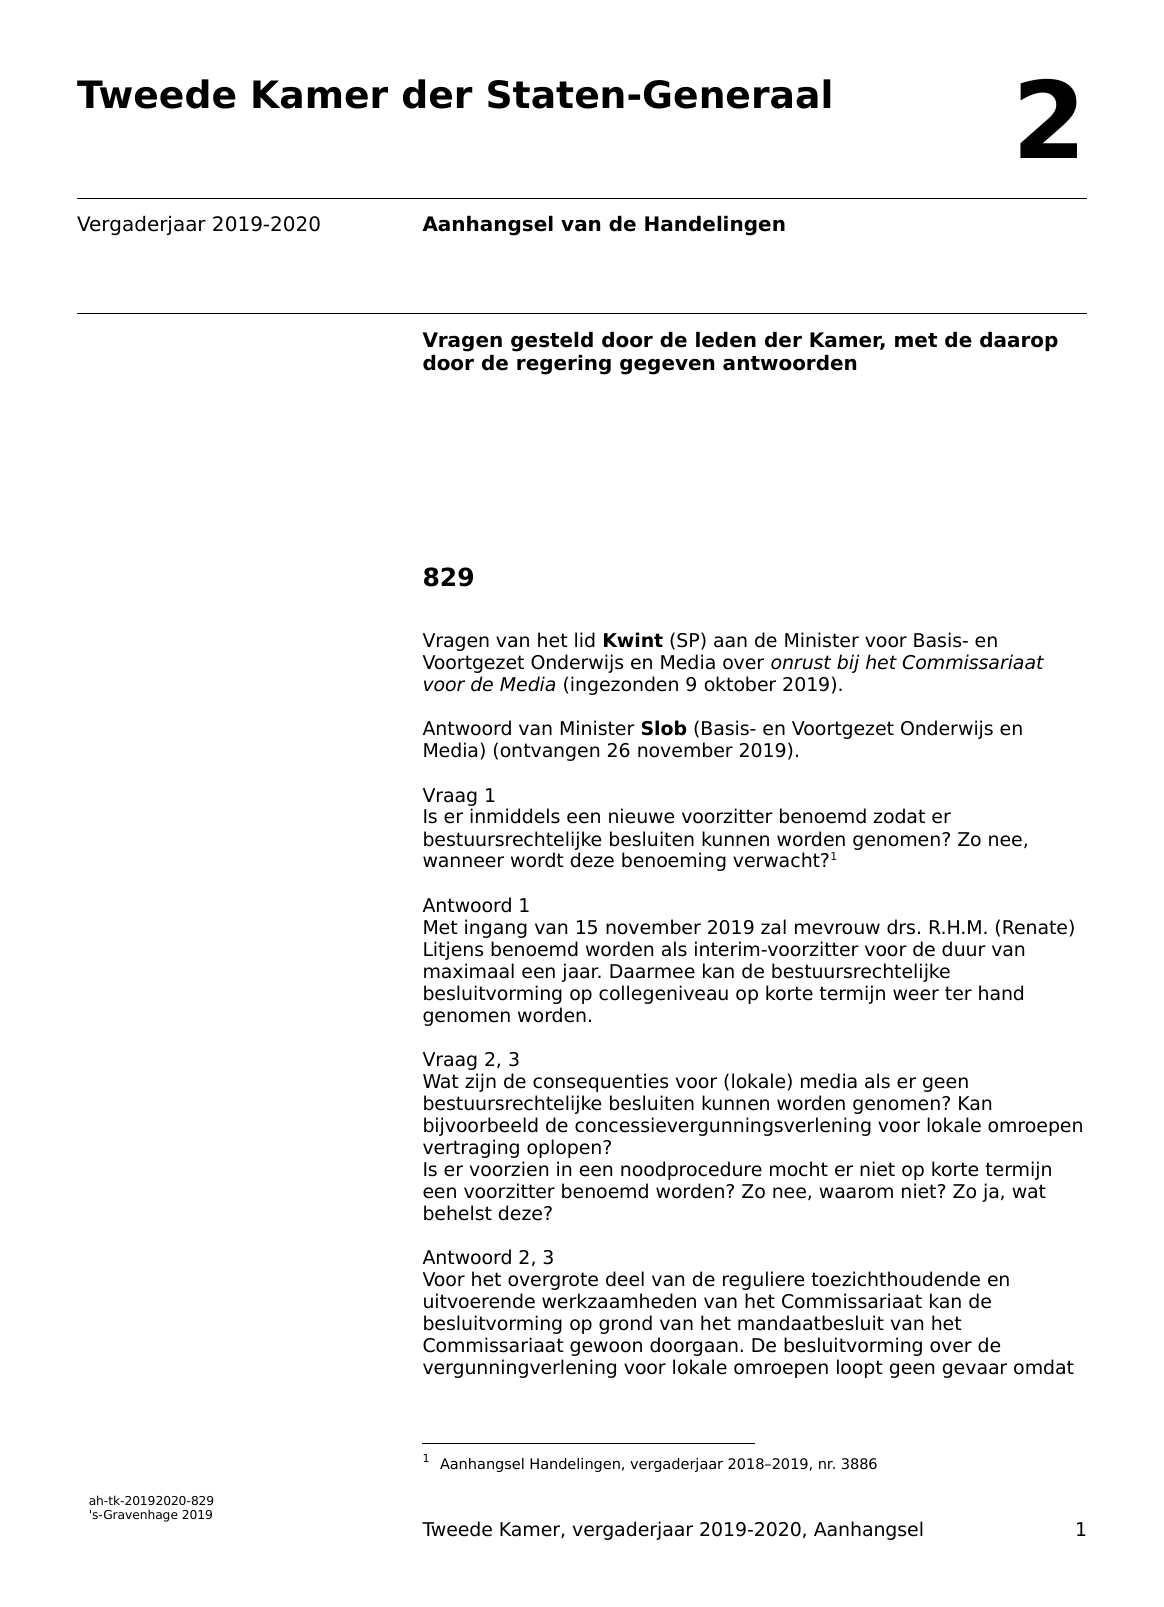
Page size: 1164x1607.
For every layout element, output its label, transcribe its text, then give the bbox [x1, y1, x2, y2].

text Vraag 1 [422, 784, 1087, 806]
text Antwoord 1 [422, 894, 1087, 917]
text Is er inmiddels een nieuwe voorzitter benoemd zodat er bestuursrechtelijke besluiten kunnen worden genomen? Zo nee, wanneer wordt deze benoeming verwacht? [422, 806, 1087, 872]
table_header Tweede Kamer der Staten-Generaal [77, 59, 886, 198]
table_cell [77, 314, 422, 375]
text Wat zijn de consequenties voor (lokale) media als er geen bestuursrechtelijke besluiten kunnen worden genomen? Kan bijvoorbeeld de concessievergunningsverlening voor lokale omroepen vertraging oplopen? [422, 1071, 1087, 1158]
text Vraag 2, 3 [422, 1049, 1087, 1071]
text Voor het overgrote deel van de reguliere toezichthoudende en uitvoerende werkzaamheden van het Commissariaat kan de besluitvorming op grond van het mandaatbesluit van het Commissariaat gewoon doorgaan. De besluitvorming over de vergunningverlening voor lokale omroepen loopt geen gevaar omdat [422, 1269, 1087, 1378]
text Antwoord 2, 3 [422, 1247, 1087, 1269]
text ah-tk-20192020-829 [88, 1494, 323, 1508]
text 's-Gravenhage 2019 [88, 1508, 323, 1522]
text Antwoord van Minister Slob (Basis- en Voortgezet Onderwijs en Media) (ontvangen 26 november 2019). [422, 718, 1087, 762]
text Vragen van het lid Kwint (SP) aan de Minister voor Basis- en Voortgezet Onderwijs en Media over onrust bij het Commissariaat voor de Media (ingezonden 9 oktober 2019). [422, 630, 1087, 696]
text 829 [422, 563, 1087, 592]
table_header 2 [886, 59, 1087, 198]
table_cell Vragen gesteld door de leden der Kamer, met de daarop door de regering gegeven antwoorden [422, 314, 1087, 375]
table_cell Vergaderjaar 2019-2020 [77, 199, 422, 313]
text Met ingang van 15 november 2019 zal mevrouw drs. R.H.M. (Renate) Litjens benoemd worden als interim-voorzitter voor de duur van maximaal een jaar. Daarmee kan de bestuursrechtelijke besluitvorming op collegeniveau op korte termijn weer ter hand genomen worden. [422, 917, 1087, 1026]
table_cell Aanhangsel van de Handelingen [422, 199, 1087, 313]
text Is er voorzien in een noodprocedure mocht er niet op korte termijn een voorzitter benoemd worden? Zo nee, waarom niet? Zo ja, wat behelst deze? [422, 1158, 1087, 1224]
text Aanhangsel Handelingen, vergaderjaar 2018–2019, nr. 3886 [422, 1452, 1087, 1474]
